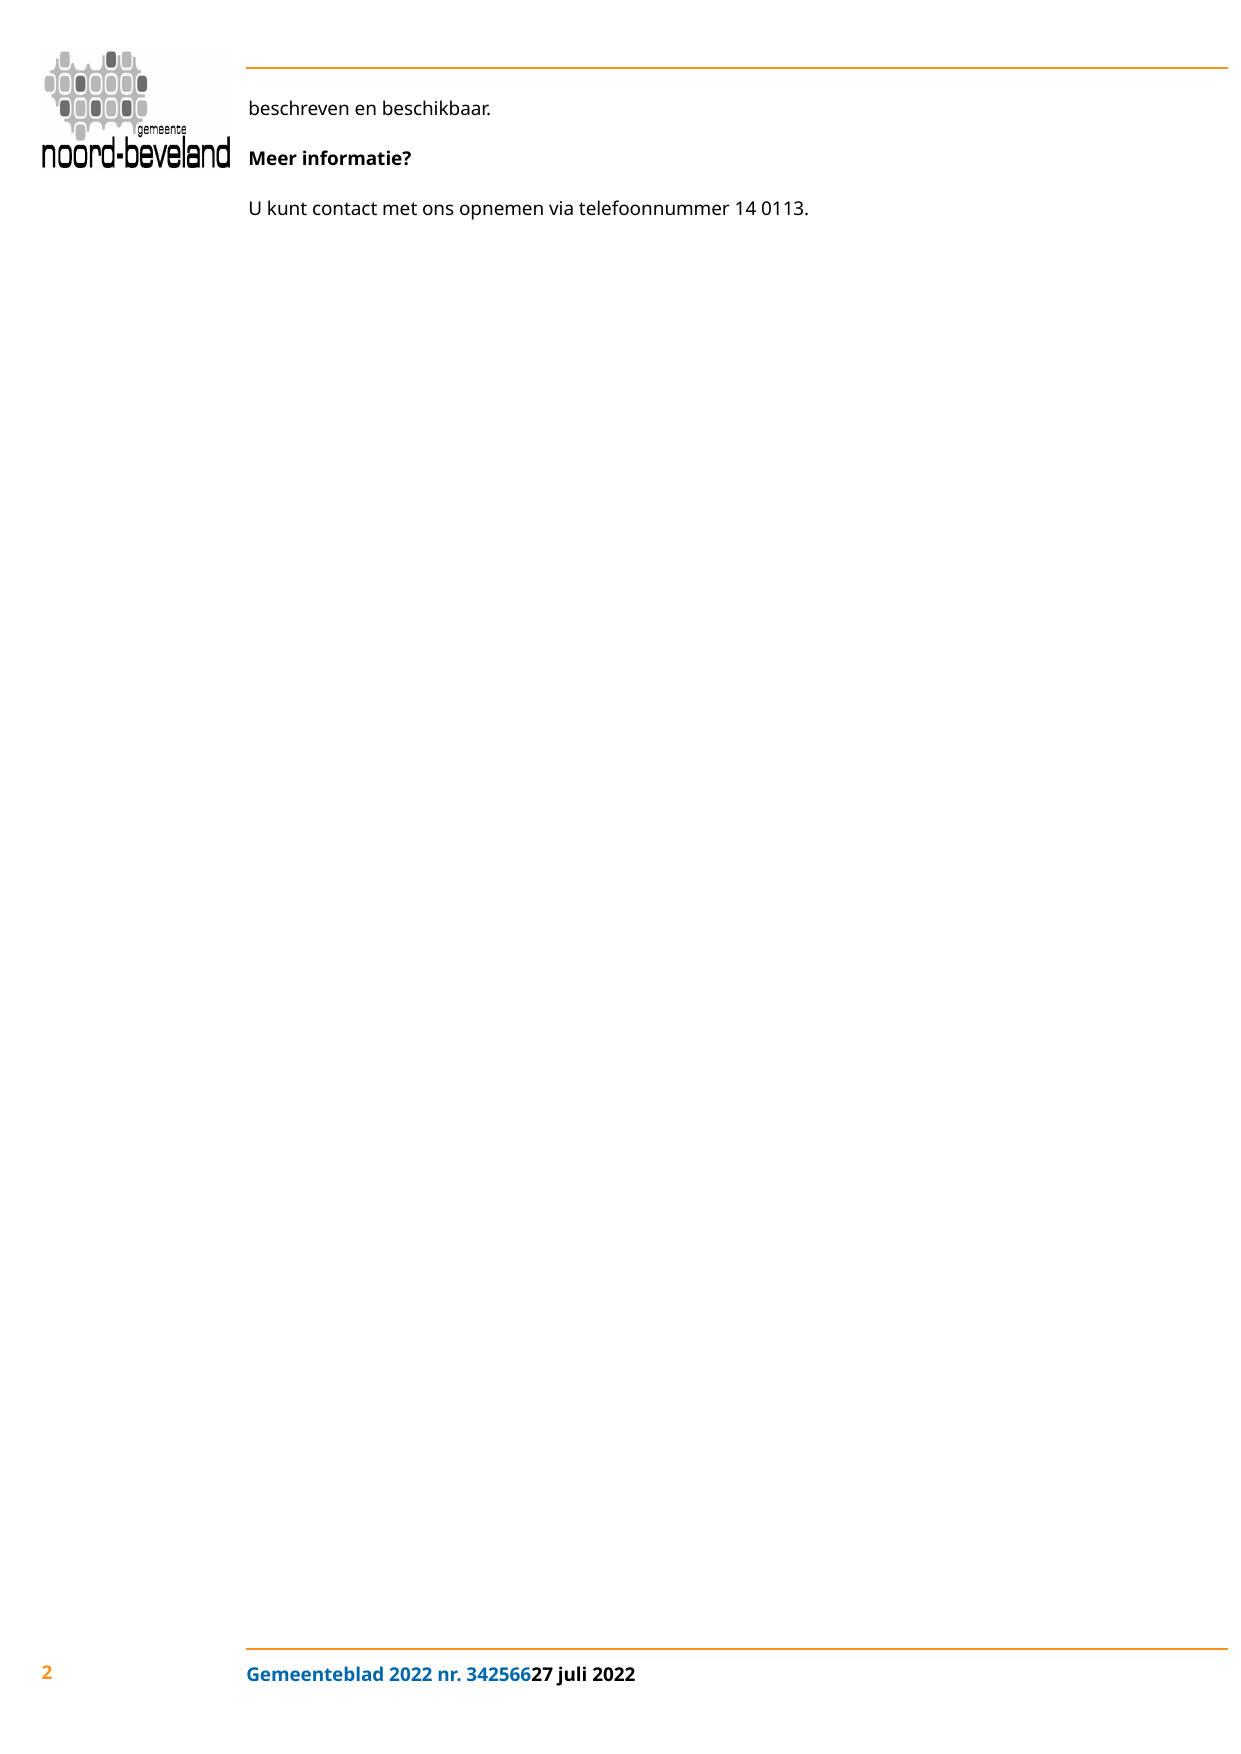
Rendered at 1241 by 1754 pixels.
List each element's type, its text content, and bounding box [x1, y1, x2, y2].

text Meer informatie? [248, 145, 1152, 171]
text U kunt contact met ons opnemen via telefoonnummer 14 0113. [248, 196, 1152, 221]
text beschreven en beschikbaar. [248, 95, 1152, 121]
picture [41, 47, 231, 172]
